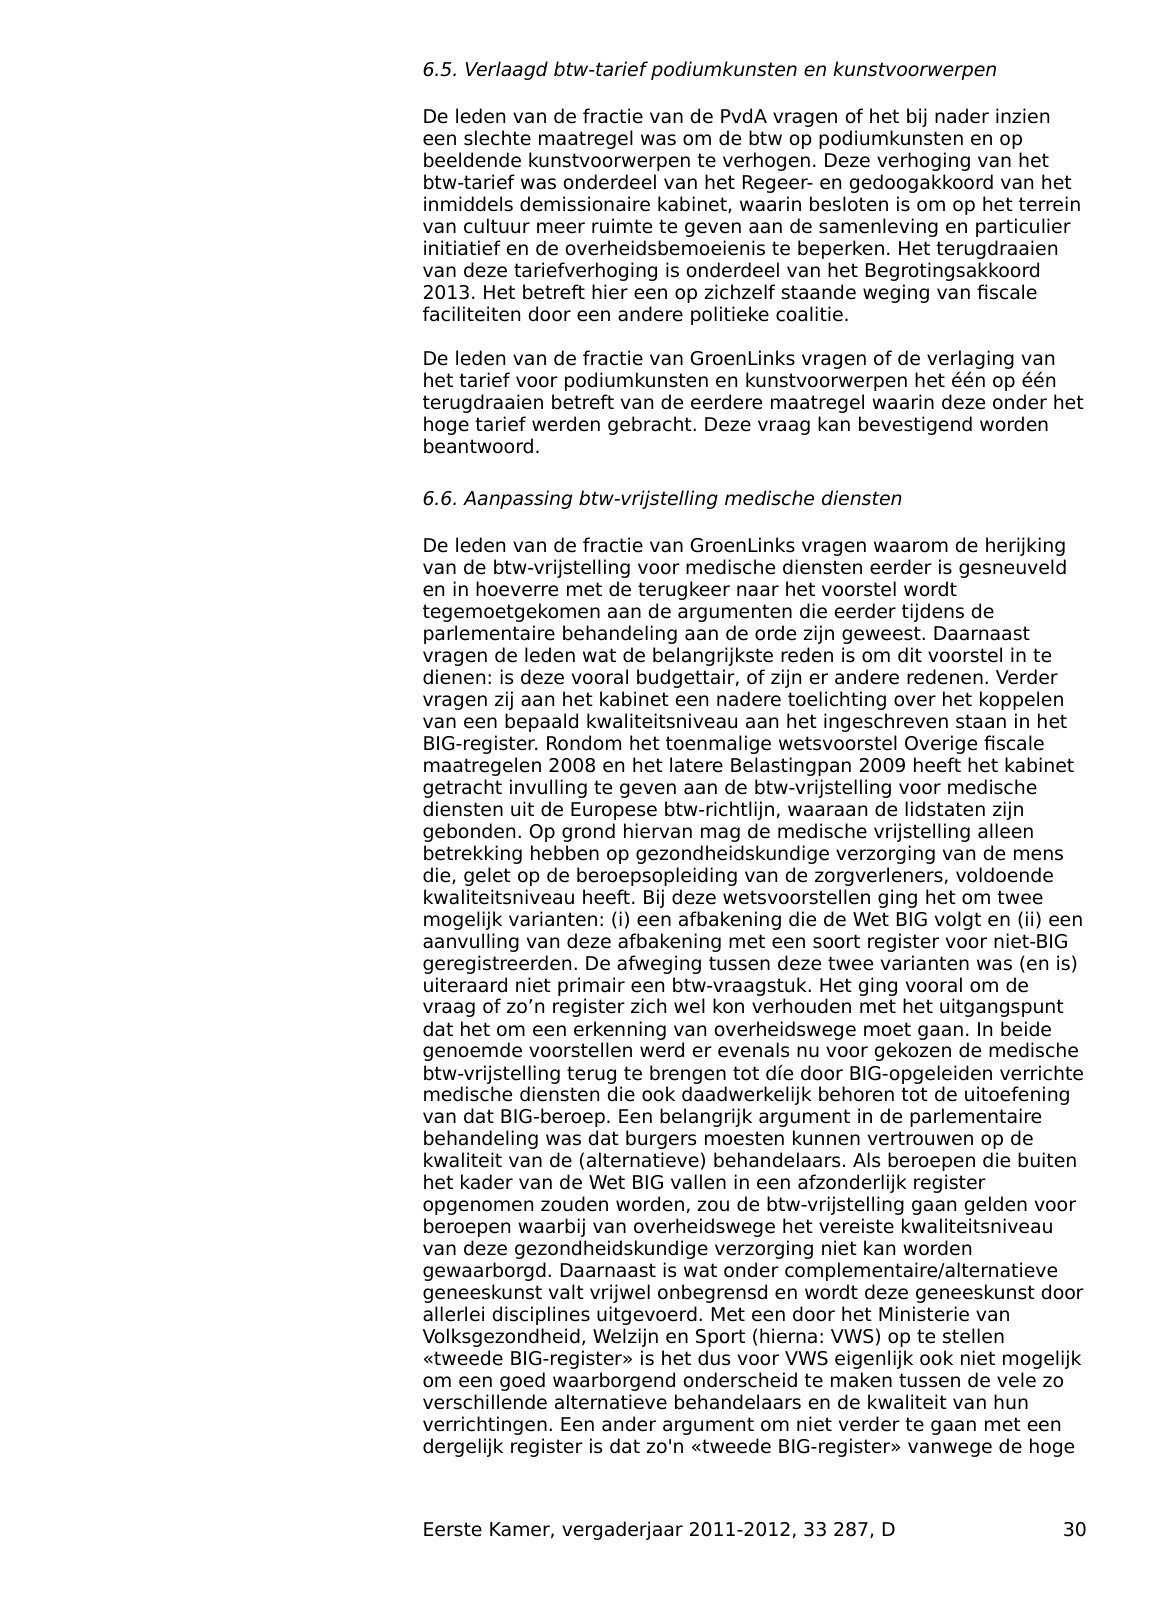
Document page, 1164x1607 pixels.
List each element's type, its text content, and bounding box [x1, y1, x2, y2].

text De leden van de fractie van GroenLinks vragen of de verlaging van het tarief voor podiumkunsten en kunstvoorwerpen het één op één terugdraaien betreft van de eerdere maatregel waarin deze onder het hoge tarief werden gebracht. Deze vraag kan bevestigend worden beantwoord. [422, 348, 1087, 458]
subtitle 6.5. Verlaagd btw-tarief podiumkunsten en kunstvoorwerpen [422, 59, 1087, 81]
subtitle 6.6. Aanpassing btw-vrijstelling medische diensten [422, 488, 1087, 510]
text De leden van de fractie van de PvdA vragen of het bij nader inzien een slechte maatregel was om de btw op podiumkunsten en op beeldende kunstvoorwerpen te verhogen. Deze verhoging van het btw-tarief was onderdeel van het Regeer- en gedoogakkoord van het inmiddels demissionaire kabinet, waarin besloten is om op het terrein van cultuur meer ruimte te geven aan de samenleving en particulier initiatief en de overheidsbemoeienis te beperken. Het terugdraaien van deze tariefverhoging is onderdeel van het Begrotingsakkoord 2013. Het betreft hier een op zichzelf staande weging van fiscale faciliteiten door een andere politieke coalitie. [422, 106, 1087, 326]
text De leden van de fractie van GroenLinks vragen waarom de herijking van de btw-vrijstelling voor medische diensten eerder is gesneuveld en in hoeverre met de terugkeer naar het voorstel wordt tegemoetgekomen aan de argumenten die eerder tijdens de parlementaire behandeling aan de orde zijn geweest. Daarnaast vragen de leden wat de belangrijkste reden is om dit voorstel in te dienen: is deze vooral budgettair, of zijn er andere redenen. Verder vragen zij aan het kabinet een nadere toelichting over het koppelen van een bepaald kwaliteitsniveau aan het ingeschreven staan in het BIG-register. Rondom het toenmalige wetsvoorstel Overige fiscale maatregelen 2008 en het latere Belastingpan 2009 heeft het kabinet getracht invulling te geven aan de btw-vrijstelling voor medische diensten uit de Europese btw-richtlijn, waaraan de lidstaten zijn gebonden. Op grond hiervan mag de medische vrijstelling alleen betrekking hebben op gezondheidskundige verzorging van de mens die, gelet op de beroepsopleiding van de zorgverleners, voldoende kwaliteitsniveau heeft. Bij deze wetsvoorstellen ging het om twee mogelijk varianten: (i) een afbakening die de Wet BIG volgt en (ii) een aanvulling van deze afbakening met een soort register voor niet-BIG geregistreerden. De afweging tussen deze twee varianten was (en is) uiteraard niet primair een btw-vraagstuk. Het ging vooral om de vraag of zo’n register zich wel kon verhouden met het uitgangspunt dat het om een erkenning van overheidswege moet gaan. In beide genoemde voorstellen werd er evenals nu voor gekozen de medische btw-vrijstelling terug te brengen tot díe door BIG-opgeleiden verrichte medische diensten die ook daadwerkelijk behoren tot de uitoefening van dat BIG-beroep. Een belangrijk argument in de parlementaire behandeling was dat burgers moesten kunnen vertrouwen op de kwaliteit van de (alternatieve) behandelaars. Als beroepen die buiten het kader van de Wet BIG vallen in een afzonderlijk register opgenomen zouden worden, zou de btw-vrijstelling gaan gelden voor beroepen waarbij van overheidswege het vereiste kwaliteitsniveau van deze gezondheidskundige verzorging niet kan worden gewaarborgd. Daarnaast is wat onder complementaire/alternatieve geneeskunst valt vrijwel onbegrensd en wordt deze geneeskunst door allerlei disciplines uitgevoerd. Met een door het Ministerie van Volksgezondheid, Welzijn en Sport (hierna: VWS) op te stellen «tweede BIG-register» is het dus voor VWS eigenlijk ook niet mogelijk om een goed waarborgend onderscheid te maken tussen de vele zo verschillende alternatieve behandelaars en de kwaliteit van hun verrichtingen. Een ander argument om niet verder te gaan met een dergelijk register is dat zo'n «tweede BIG-register» vanwege de hoge [422, 535, 1087, 1458]
